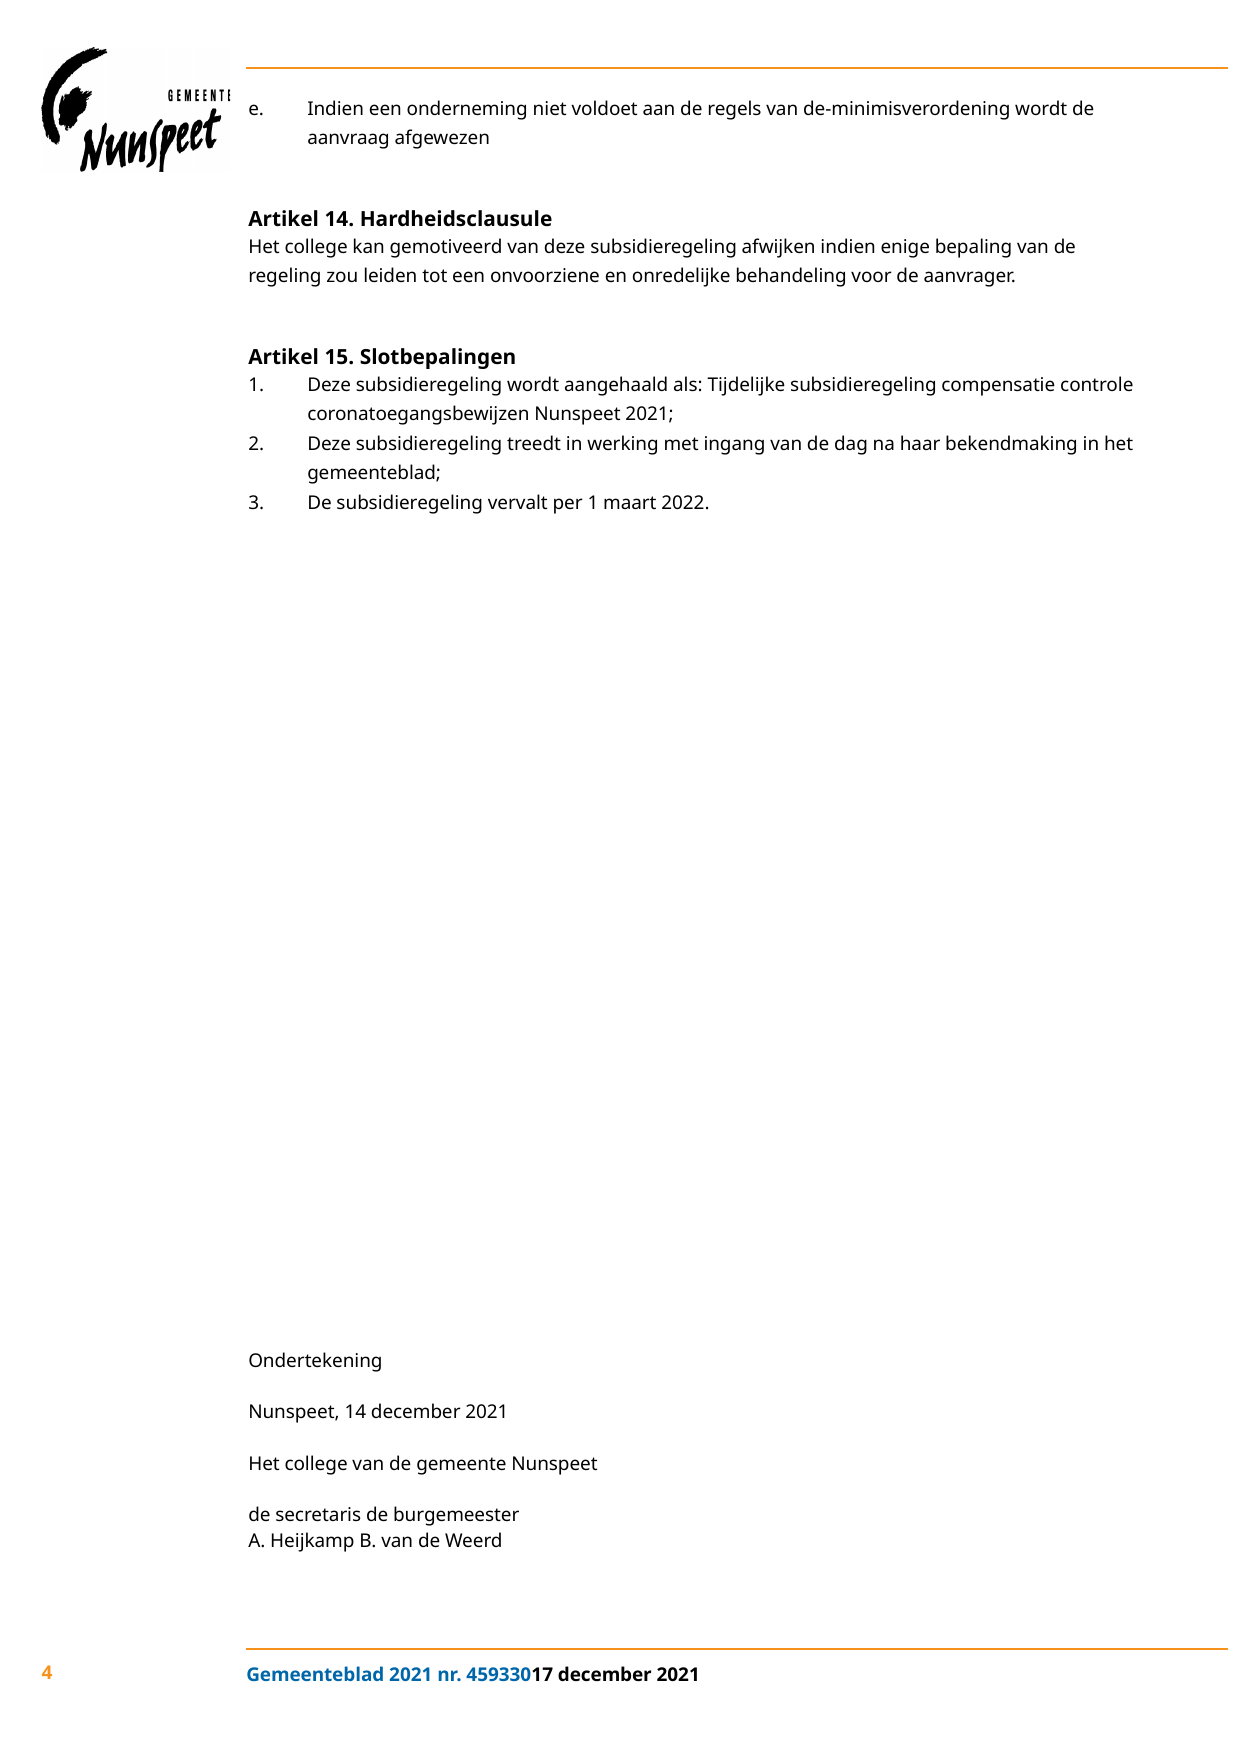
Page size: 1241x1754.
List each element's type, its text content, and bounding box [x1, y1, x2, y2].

text Artikel 15. Slotbepalingen [248, 342, 1152, 371]
text de secretaris de burgemeester [248, 1501, 1152, 1527]
list Deze subsidieregeling wordt aangehaald als: Tijdelijke subsidieregeling compensatie controle coronatoegangsbewijzen Nunspeet 2021; [248, 371, 1152, 426]
text Het college van de gemeente Nunspeet [248, 1450, 1152, 1476]
text Het college kan gemotiveerd van deze subsidieregeling afwijken indien enige bepaling van de regeling zou leiden tot een onvoorziene en onredelijke behandeling voor de aanvrager. [248, 233, 1152, 288]
list Deze subsidieregeling treedt in werking met ingang van de dag na haar bekendmaking in het gemeenteblad; [248, 430, 1152, 485]
picture [41, 47, 231, 172]
text A. Heijkamp B. van de Weerd [248, 1527, 1152, 1553]
text Nunspeet, 14 december 2021 [248, 1398, 1152, 1424]
text Artikel 14. Hardheidsclausule [248, 204, 1152, 233]
list De subsidieregeling vervalt per 1 maart 2022. [248, 489, 1152, 515]
list Indien een onderneming niet voldoet aan de regels van de-minimisverordening wordt de aanvraag afgewezen [248, 95, 1152, 150]
text Ondertekening [248, 1347, 1152, 1373]
